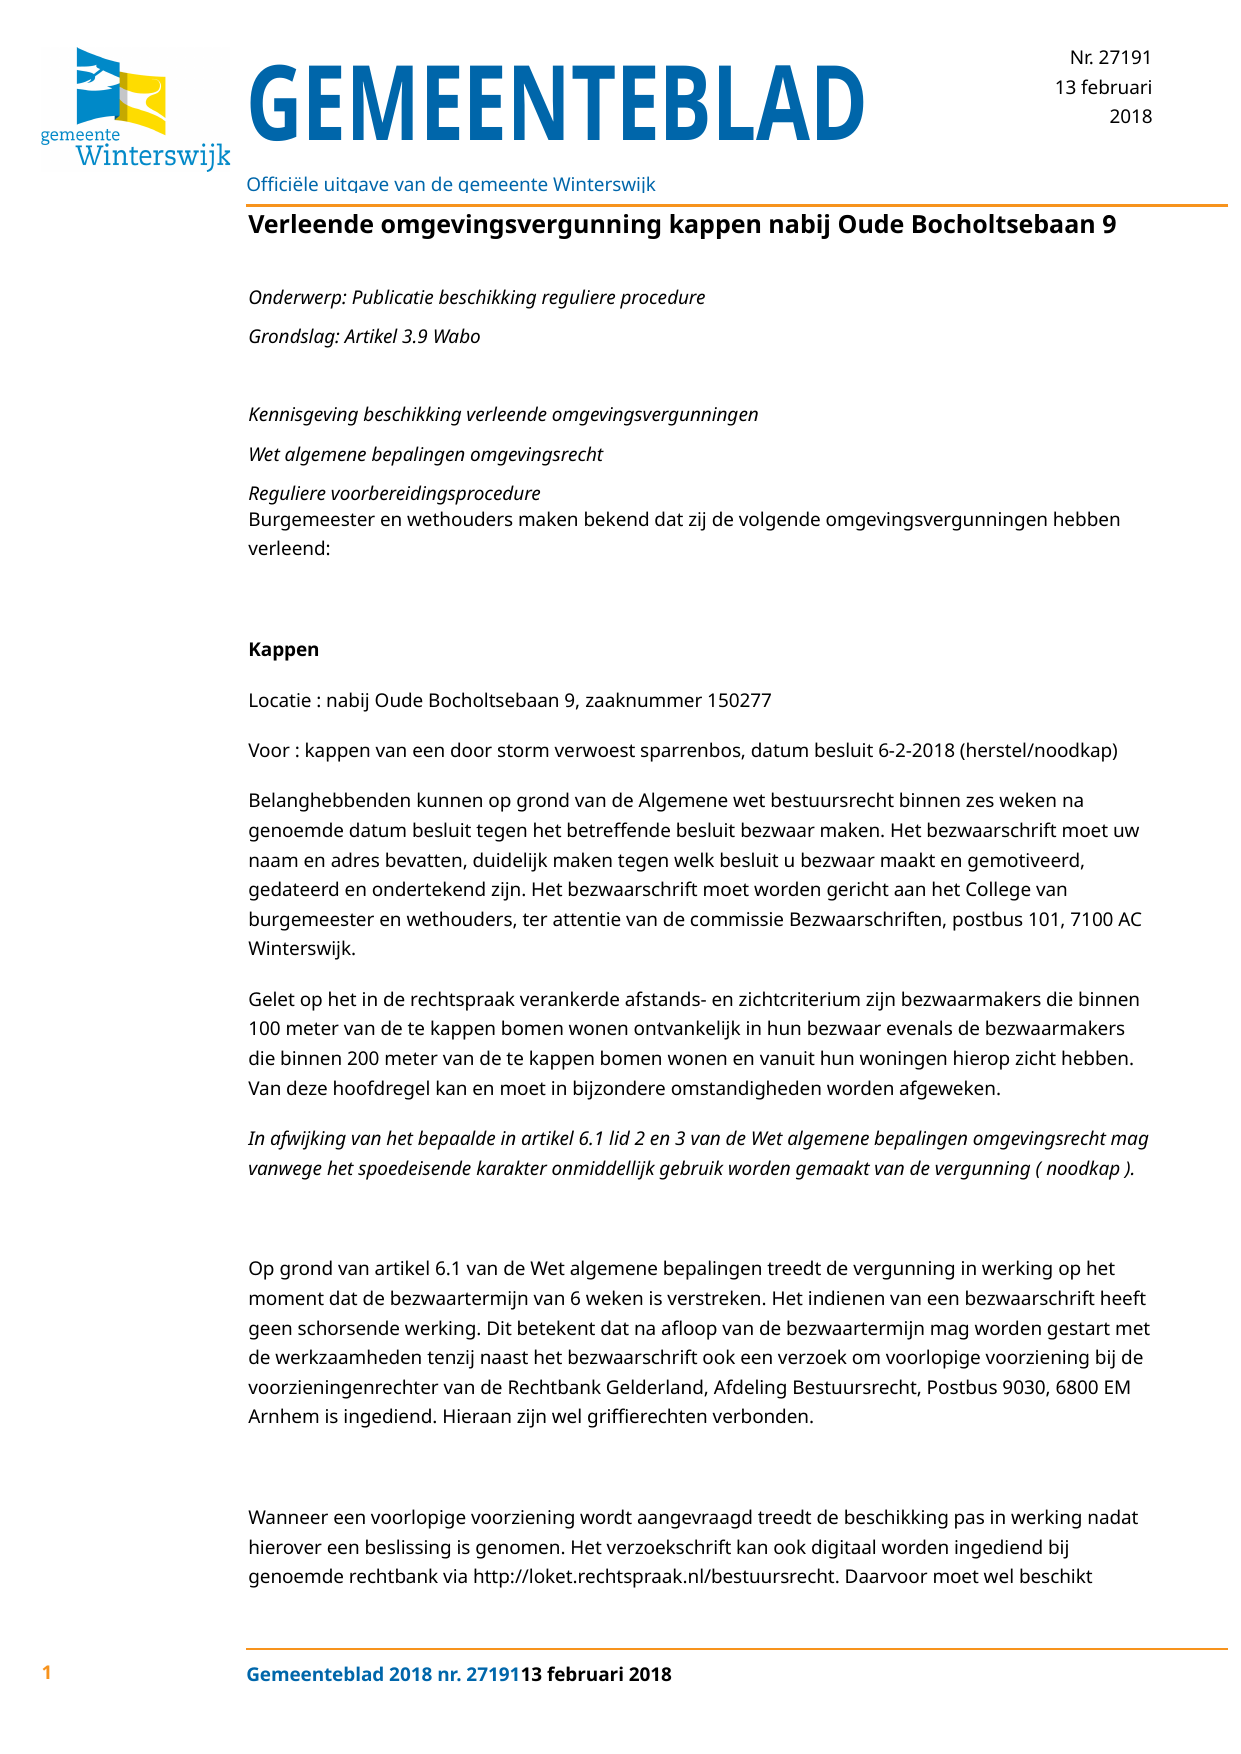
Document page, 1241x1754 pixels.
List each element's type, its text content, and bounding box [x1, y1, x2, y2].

text Reguliere voorbereidingsprocedure [248, 480, 1152, 506]
text Op grond van artikel 6.1 van de Wet algemene bepalingen treedt de vergunning in werking op het moment dat de bezwaartermijn van 6 weken is verstreken. Het indienen van een bezwaarschrift heeft geen schorsende werking. Dit betekent dat na afloop van de bezwaartermijn mag worden gestart met de werkzaamheden tenzij naast het bezwaarschrift ook een verzoek om voorlopige voorziening bij de voorzieningenrechter van de Rechtbank Gelderland, Afdeling Bestuursrecht, Postbus 9030, 6800 EM Arnhem is ingediend. Hieraan zijn wel griffierechten verbonden. [248, 1256, 1152, 1429]
text Verleende omgevingsvergunning kappen nabij Oude Bocholtsebaan 9 [248, 207, 1152, 241]
text Wet algemene bepalingen omgevingsrecht [248, 441, 1152, 467]
picture [225, 153, 231, 162]
text Belanghebbenden kunnen op grond van de Algemene wet bestuursrecht binnen zes weken na genoemde datum besluit tegen het betreffende besluit bezwaar maken. Het bezwaarschrift moet uw naam en adres bevatten, duidelijk maken tegen welk besluit u bezwaar maakt en gemotiveerd, gedateerd en ondertekend zijn. Het bezwaarschrift moet worden gericht aan het College van burgemeester en wethouders, ter attentie van de commissie Bezwaarschriften, postbus 101, 7100 AC Winterswijk. [248, 788, 1152, 961]
text Kennisgeving beschikking verleende omgevingsvergunningen [248, 402, 1152, 427]
text Gelet op het in de rechtspraak verankerde afstands- en zichtcriterium zijn bezwaarmakers die binnen 100 meter van de te kappen bomen wonen ontvankelijk in hun bezwaar evenals de bezwaarmakers die binnen 200 meter van de te kappen bomen wonen en vanuit hun woningen hierop zicht hebben. Van deze hoofdregel kan en moet in bijzondere omstandigheden worden afgeweken. [248, 986, 1152, 1100]
text Onderwerp: Publicatie beschikking reguliere procedure [248, 284, 1152, 309]
text Grondslag: Artikel 3.9 Wabo [248, 323, 1152, 349]
text Voor : kappen van een door storm verwoest sparrenbos, datum besluit 6-2-2018 (herstel/noodkap) [248, 737, 1152, 763]
text Locatie : nabij Oude Bocholtsebaan 9, zaaknummer 150277 [248, 687, 1152, 712]
text Kappen [248, 636, 1152, 662]
text In afwijking van het bepaalde in artikel 6.1 lid 2 en 3 van de Wet algemene bepalingen omgevingsrecht mag vanwege het spoedeisende karakter onmiddellijk gebruik worden gemaakt van de vergunning ( noodkap ). [248, 1125, 1152, 1180]
text Burgemeester en wethouders maken bekend dat zij de volgende omgevingsvergunningen hebben verleend: [248, 506, 1152, 561]
picture [41, 47, 231, 172]
text Wanneer een voorlopige voorziening wordt aangevraagd treedt de beschikking pas in werking nadat hierover een beslissing is genomen. Het verzoekschrift kan ook digitaal worden ingediend bij genoemde rechtbank via http://loket.rechtspraak.nl/bestuursrecht. Daarvoor moet wel beschikt [248, 1504, 1152, 1589]
